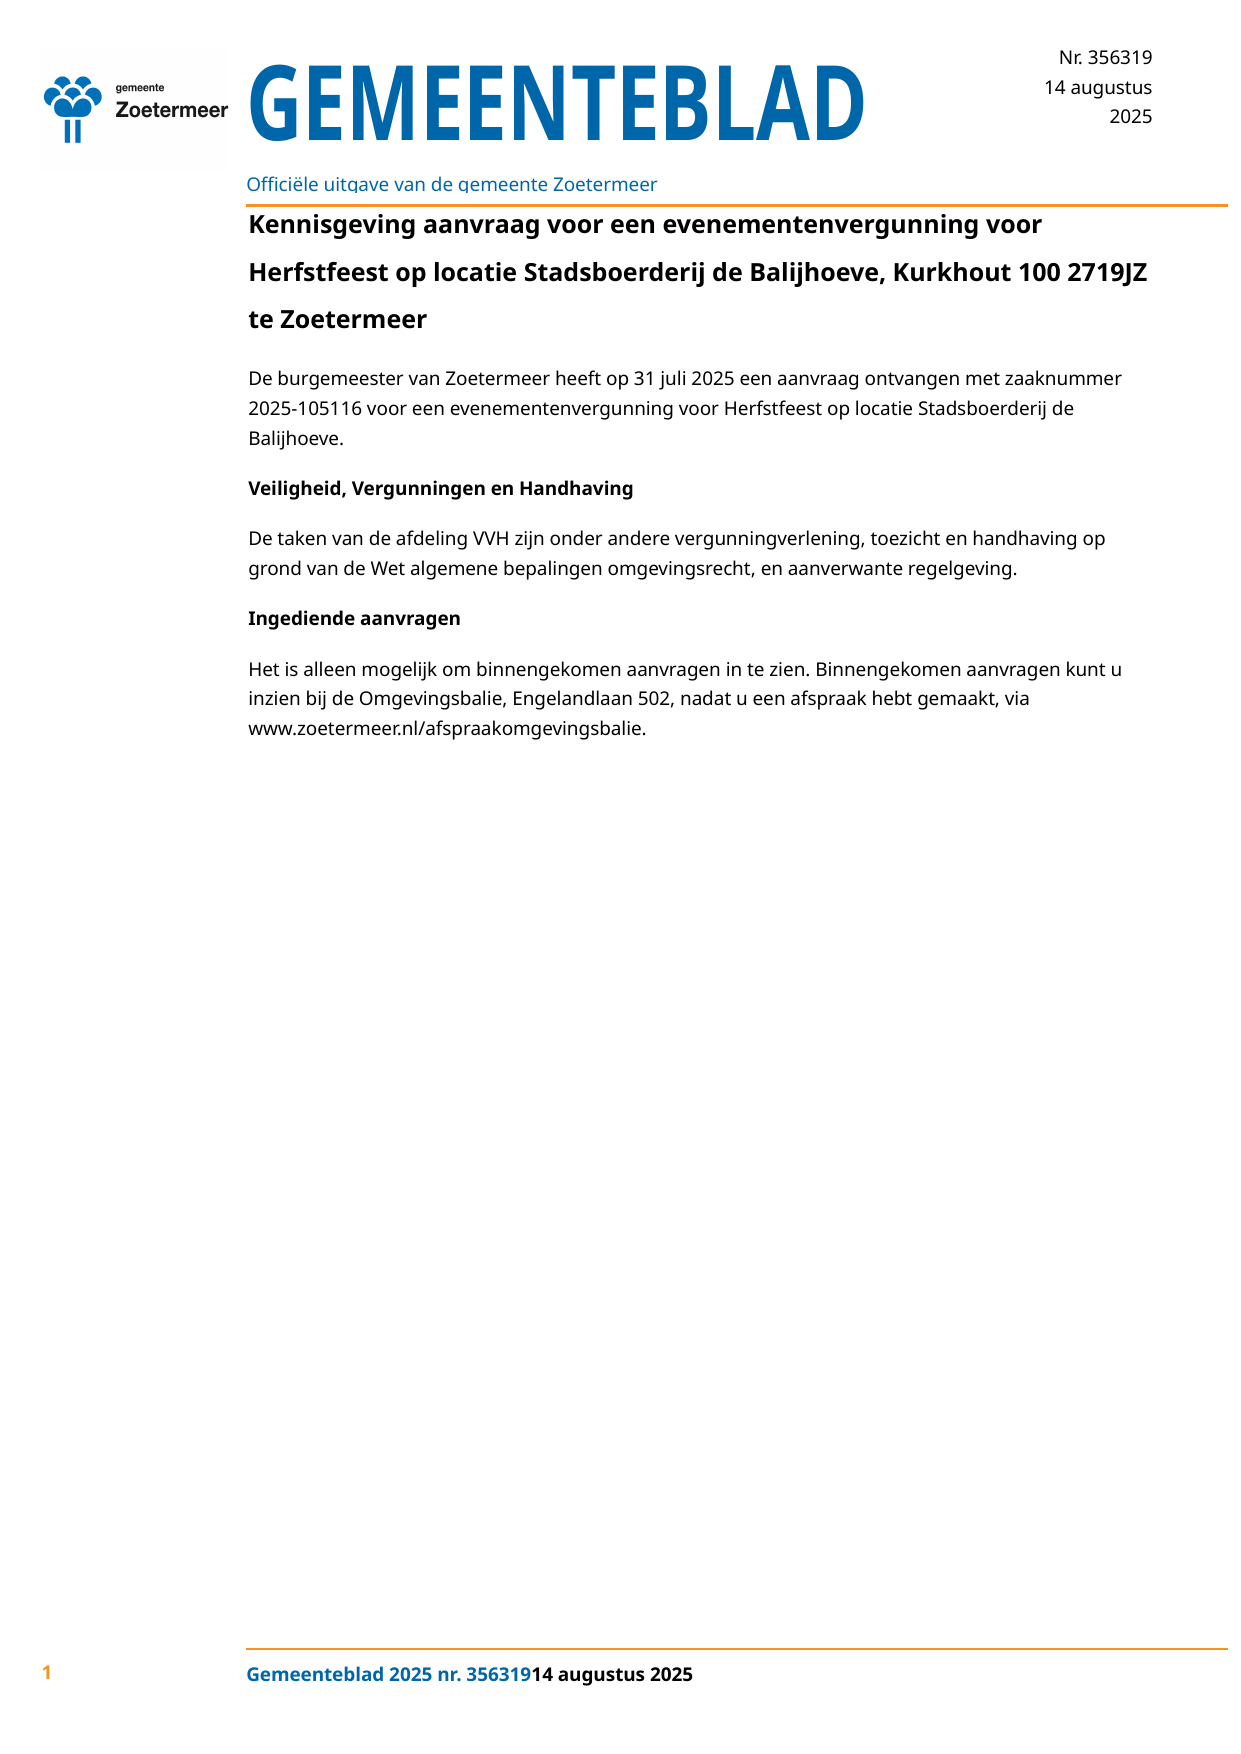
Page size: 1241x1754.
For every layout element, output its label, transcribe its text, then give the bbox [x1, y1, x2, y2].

text De burgemeester van Zoetermeer heeft op 31 juli 2025 een aanvraag ontvangen met zaaknummer 2025-105116 voor een evenementenvergunning voor Herfstfeest op locatie Stadsboerderij de Balijhoeve. [248, 366, 1152, 450]
text De taken van de afdeling VVH zijn onder andere vergunningverlening, toezicht en handhaving op grond van de Wet algemene bepalingen omgevingsrecht, en aanverwante regelgeving. [248, 526, 1152, 581]
picture [41, 47, 231, 172]
text Kennisgeving aanvraag voor een evenementenvergunning voor Herfstfeest op locatie Stadsboerderij de Balijhoeve, Kurkhout 100 2719JZ te Zoetermeer [248, 207, 1152, 336]
text Veiligheid, Vergunningen en Handhaving [248, 475, 1152, 501]
text Ingediende aanvragen [248, 606, 1152, 631]
text Het is alleen mogelijk om binnengekomen aanvragen in te zien. Binnengekomen aanvragen kunt u inzien bij de Omgevingsbalie, Engelandlaan 502, nadat u een afspraak hebt gemaakt, via www.zoetermeer.nl/afspraakomgevingsbalie. [248, 656, 1152, 741]
